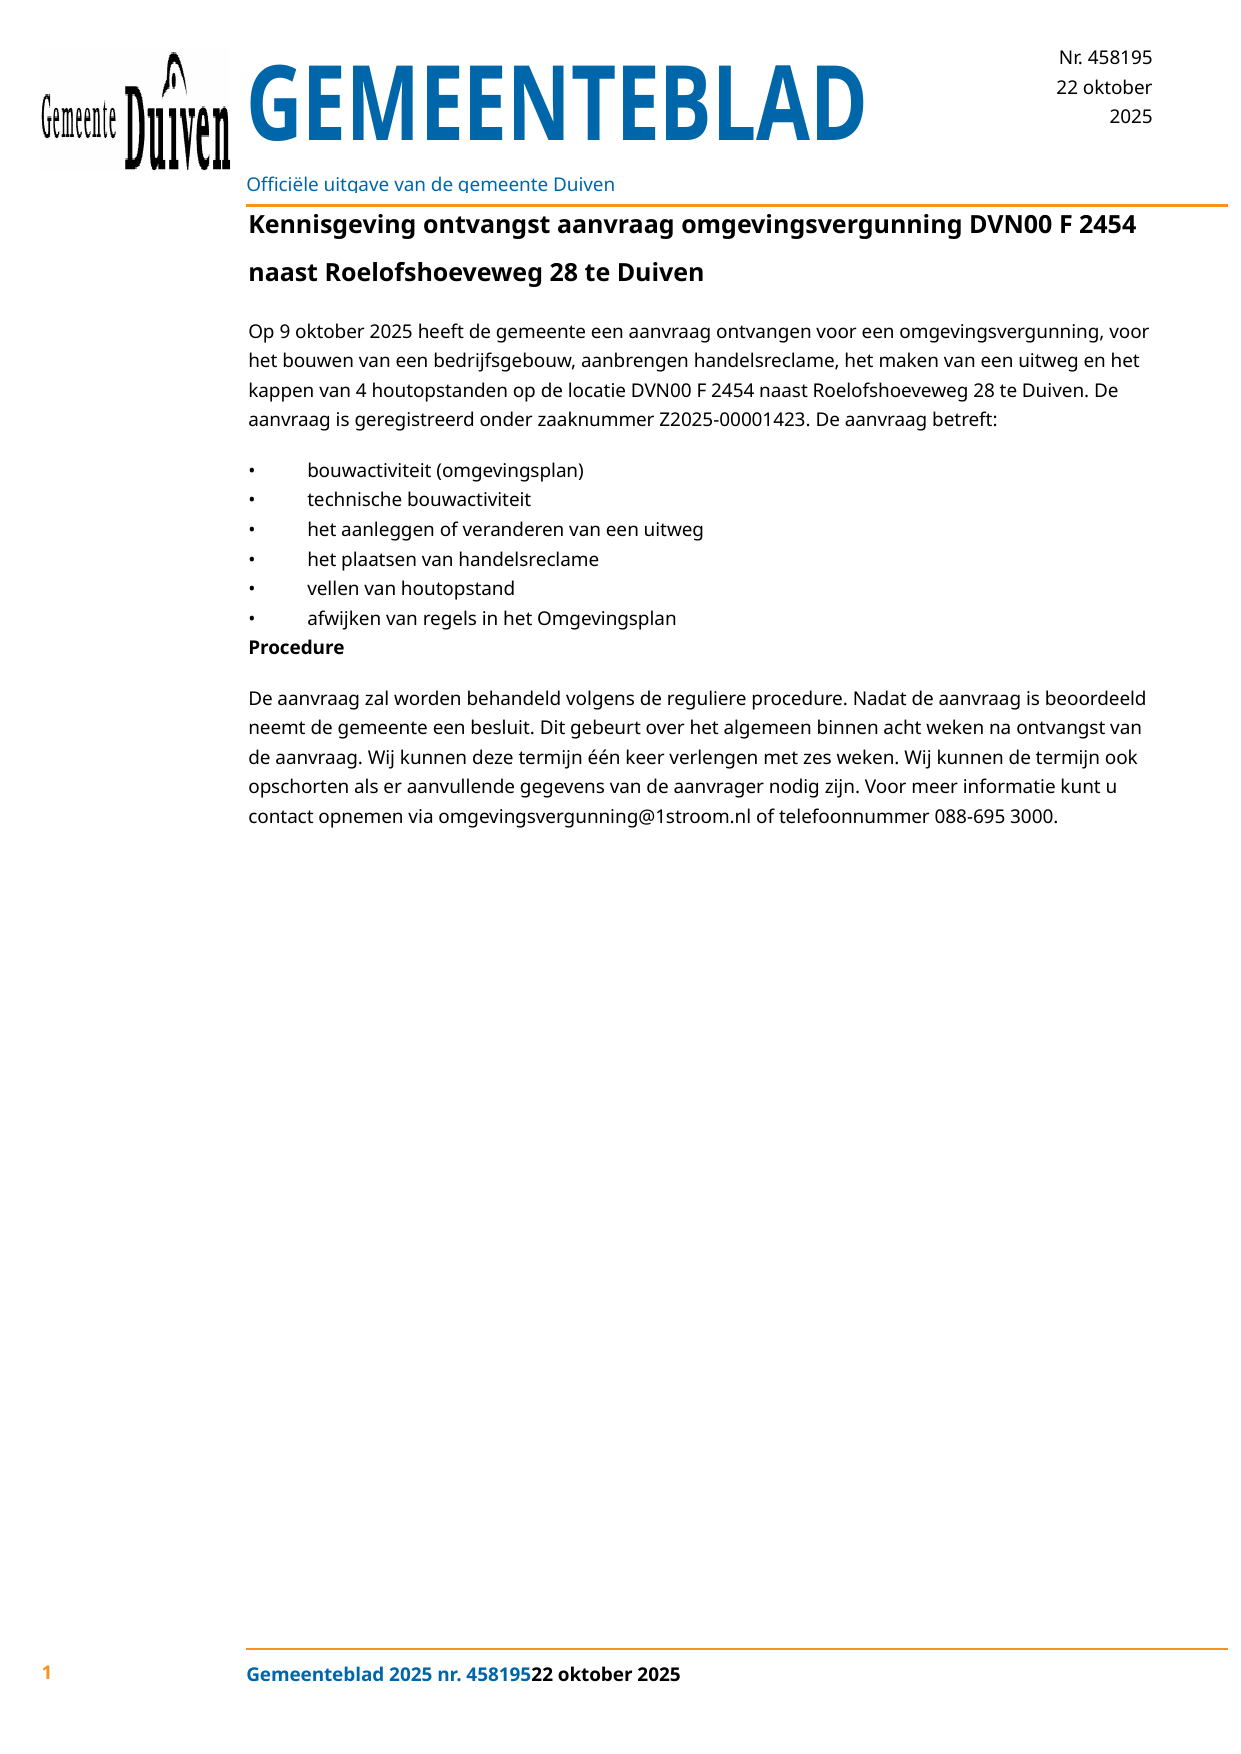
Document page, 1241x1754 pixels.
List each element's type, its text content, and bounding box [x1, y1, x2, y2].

list bouwactiviteit (omgevingsplan) [248, 457, 1152, 483]
text Kennisgeving ontvangst aanvraag omgevingsvergunning DVN00 F 2454 naast Roelofshoeveweg 28 te Duiven [248, 207, 1152, 288]
text Procedure [248, 634, 1152, 660]
list vellen van houtopstand [248, 575, 1152, 601]
text De aanvraag zal worden behandeld volgens de reguliere procedure. Nadat de aanvraag is beoordeeld neemt de gemeente een besluit. Dit gebeurt over het algemeen binnen acht weken na ontvangst van de aanvraag. Wij kunnen deze termijn één keer verlengen met zes weken. Wij kunnen de termijn ook opschorten als er aanvullende gegevens van de aanvrager nodig zijn. Voor meer informatie kunt u contact opnemen via omgevingsvergunning@1stroom.nl of telefoonnummer 088-695 3000. [248, 685, 1152, 829]
list technische bouwactiviteit [248, 487, 1152, 512]
list afwijken van regels in het Omgevingsplan [248, 605, 1152, 631]
list het plaatsen van handelsreclame [248, 546, 1152, 572]
list het aanleggen of veranderen van een uitweg [248, 516, 1152, 542]
text Op 9 oktober 2025 heeft de gemeente een aanvraag ontvangen voor een omgevingsvergunning, voor het bouwen van een bedrijfsgebouw, aanbrengen handelsreclame, het maken van een uitweg en het kappen van 4 houtopstanden op de locatie DVN00 F 2454 naast Roelofshoeveweg 28 te Duiven. De aanvraag is geregistreerd onder zaaknummer Z2025-00001423. De aanvraag betreft: [248, 318, 1152, 432]
picture [41, 47, 231, 172]
